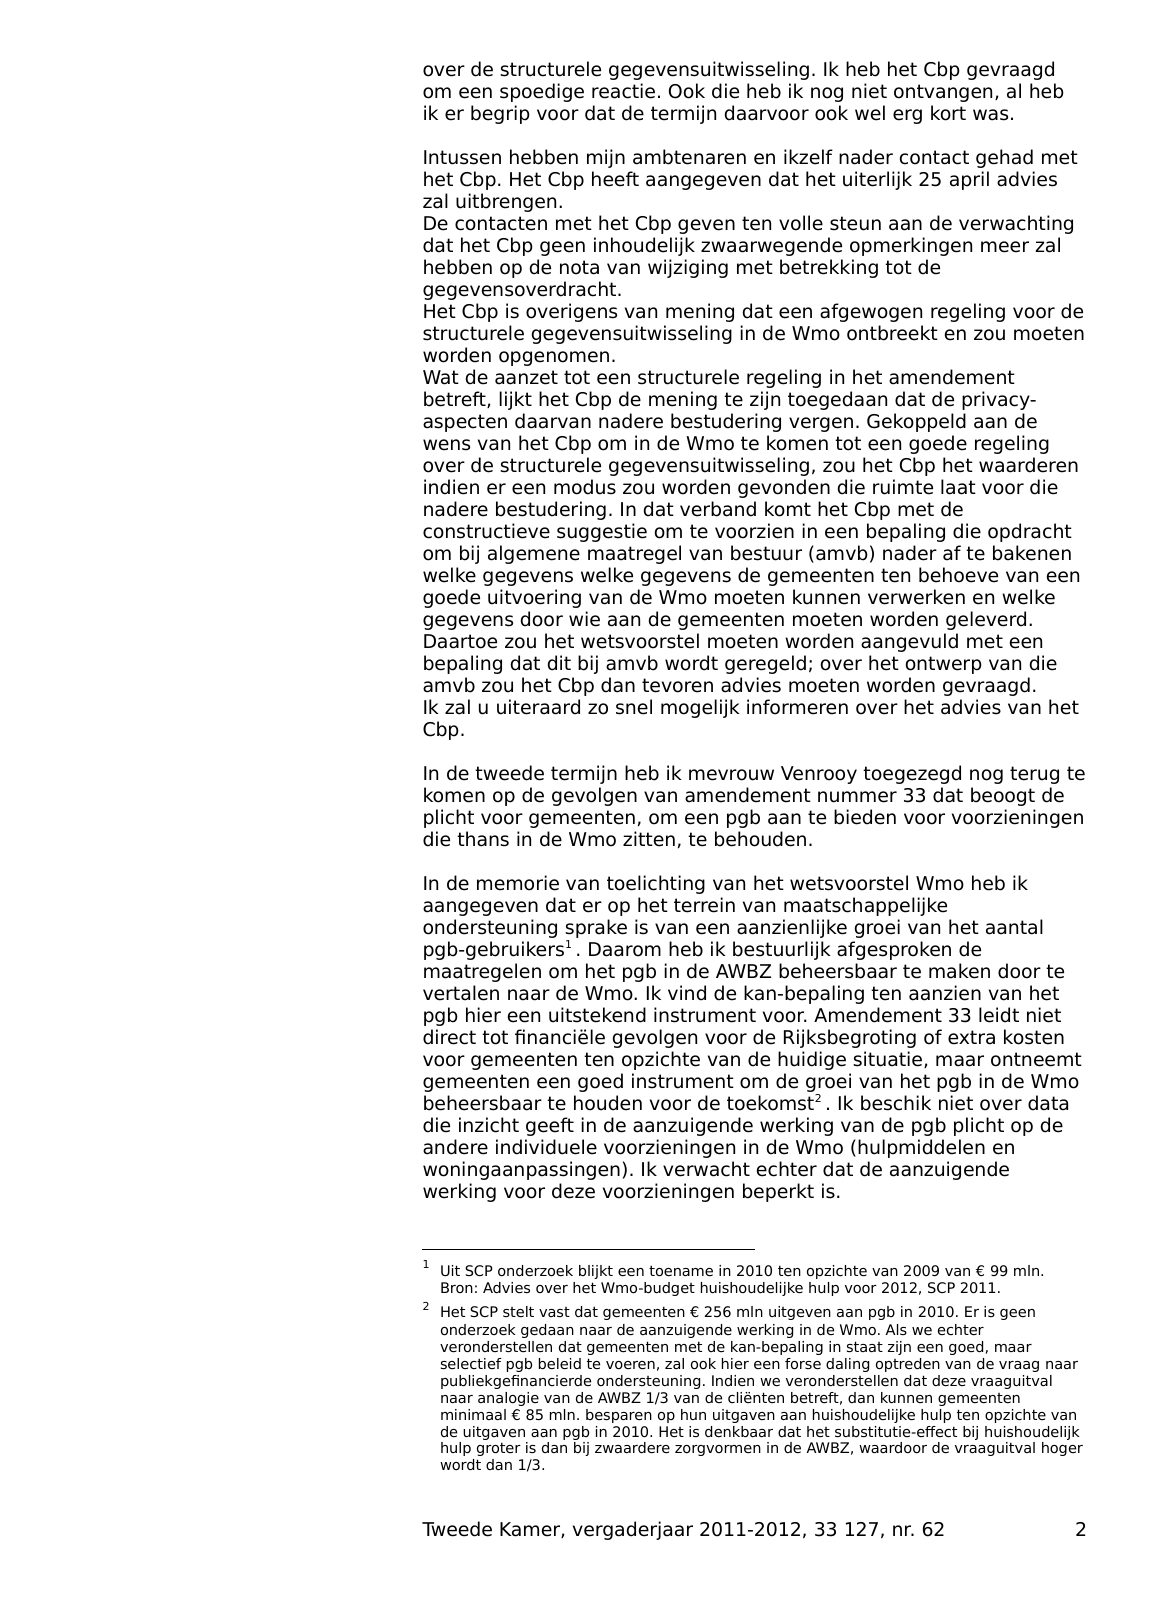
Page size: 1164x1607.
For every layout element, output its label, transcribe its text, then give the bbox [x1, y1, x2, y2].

text Ik zal u uiteraard zo snel mogelijk informeren over het advies van het Cbp. [422, 697, 1087, 741]
text Het Cbp is overigens van mening dat een afgewogen regeling voor de structurele gegevensuitwisseling in de Wmo ontbreekt en zou moeten worden opgenomen. [422, 301, 1087, 367]
text Uit SCP onderzoek blijkt een toename in 2010 ten opzichte van 2009 van € 99 mln. Bron: Advies over het Wmo-budget huishoudelijke hulp voor 2012, SCP 2011. [422, 1258, 1087, 1297]
text Intussen hebben mijn ambtenaren en ikzelf nader contact gehad met het Cbp. Het Cbp heeft aangegeven dat het uiterlijk 25 april advies zal uitbrengen. [422, 147, 1087, 213]
text Het SCP stelt vast dat gemeenten € 256 mln uitgeven aan pgb in 2010. Er is geen onderzoek gedaan naar de aanzuigende werking in de Wmo. Als we echter veronderstellen dat gemeenten met de kan-bepaling in staat zijn een goed, maar selectief pgb beleid te voeren, zal ook hier een forse daling optreden van de vraag naar publiekgefinancierde ondersteuning. Indien we veronderstellen dat deze vraaguitval naar analogie van de AWBZ 1/3 van de cliënten betreft, dan kunnen gemeenten minimaal € 85 mln. besparen op hun uitgaven aan huishoudelijke hulp ten opzichte van de uitgaven aan pgb in 2010. Het is denkbaar dat het substitutie-effect bij huishoudelijk hulp groter is dan bij zwaardere zorgvormen in de AWBZ, waardoor de vraaguitval hoger wordt dan 1/3. [422, 1300, 1087, 1474]
text De contacten met het Cbp geven ten volle steun aan de verwachting dat het Cbp geen inhoudelijk zwaarwegende opmerkingen meer zal hebben op de nota van wijziging met betrekking tot de gegevensoverdracht. [422, 213, 1087, 301]
text Wat de aanzet tot een structurele regeling in het amendement betreft, lijkt het Cbp de mening te zijn toegedaan dat de privacy-aspecten daarvan nadere bestudering vergen. Gekoppeld aan de wens van het Cbp om in de Wmo te komen tot een goede regeling over de structurele gegevensuitwisseling, zou het Cbp het waarderen indien er een modus zou worden gevonden die ruimte laat voor die nadere bestudering. In dat verband komt het Cbp met de constructieve suggestie om te voorzien in een bepaling die opdracht om bij algemene maatregel van bestuur (amvb) nader af te bakenen welke gegevens welke gegevens de gemeenten ten behoeve van een goede uitvoering van de Wmo moeten kunnen verwerken en welke gegevens door wie aan de gemeenten moeten worden geleverd. Daartoe zou het wetsvoorstel moeten worden aangevuld met een bepaling dat dit bij amvb wordt geregeld; over het ontwerp van die amvb zou het Cbp dan tevoren advies moeten worden gevraagd. [422, 367, 1087, 697]
text over de structurele gegevensuitwisseling. Ik heb het Cbp gevraagd om een spoedige reactie. Ook die heb ik nog niet ontvangen, al heb ik er begrip voor dat de termijn daarvoor ook wel erg kort was. [422, 59, 1087, 125]
text In de memorie van toelichting van het wetsvoorstel Wmo heb ik aangegeven dat er op het terrein van maatschappelijke ondersteuning sprake is van een aanzienlijke groei van het aantal pgb-gebruikers. Daarom heb ik bestuurlijk afgesproken de maatregelen om het pgb in de AWBZ beheersbaar te maken door te vertalen naar de Wmo. Ik vind de kan-bepaling ten aanzien van het pgb hier een uitstekend instrument voor. Amendement 33 leidt niet direct tot financiële gevolgen voor de Rijksbegroting of extra kosten voor gemeenten ten opzichte van de huidige situatie, maar ontneemt gemeenten een goed instrument om de groei van het pgb in de Wmo beheersbaar te houden voor de toekomst. Ik beschik niet over data die inzicht geeft in de aanzuigende werking van de pgb plicht op de andere individuele voorzieningen in de Wmo (hulpmiddelen en woningaanpassingen). Ik verwacht echter dat de aanzuigende werking voor deze voorzieningen beperkt is. [422, 873, 1087, 1203]
text In de tweede termijn heb ik mevrouw Venrooy toegezegd nog terug te komen op de gevolgen van amendement nummer 33 dat beoogt de plicht voor gemeenten, om een pgb aan te bieden voor voorzieningen die thans in de Wmo zitten, te behouden. [422, 763, 1087, 851]
